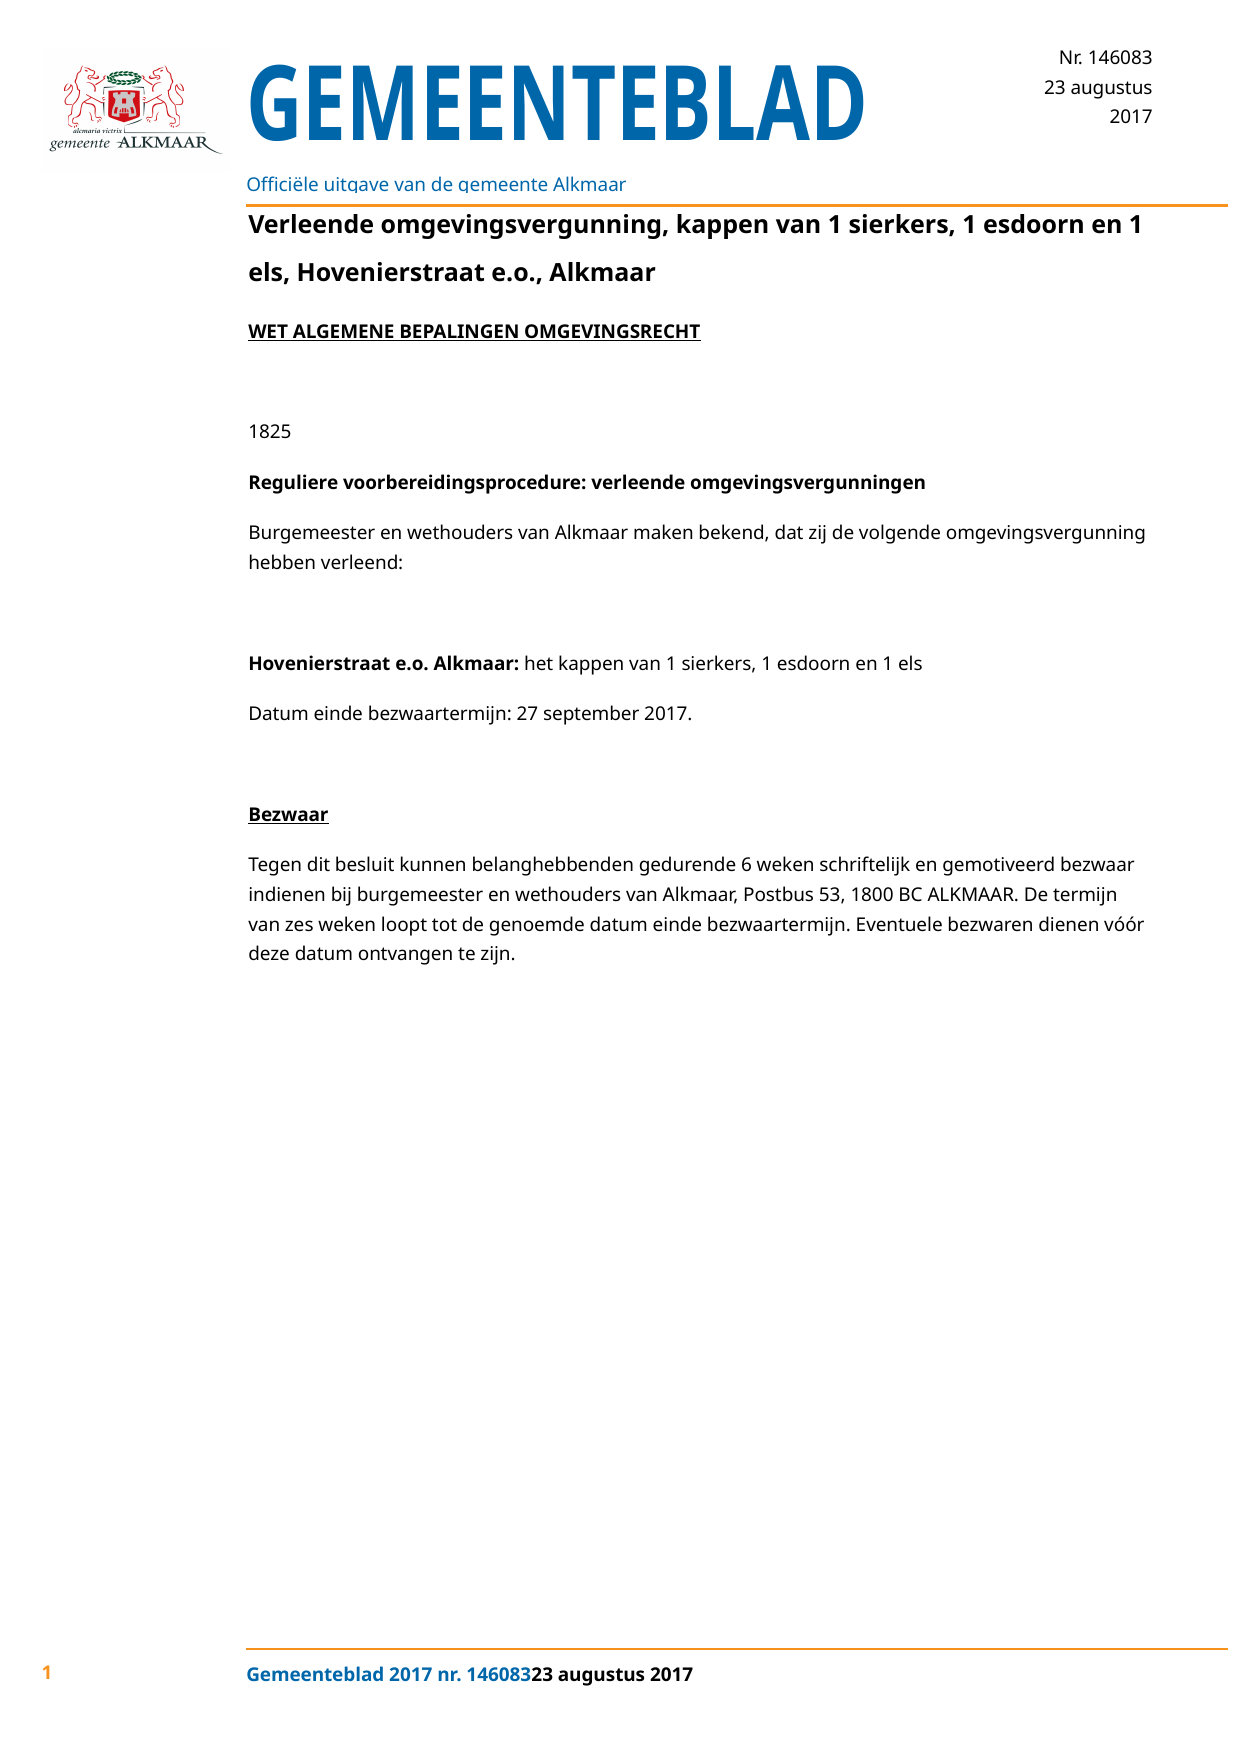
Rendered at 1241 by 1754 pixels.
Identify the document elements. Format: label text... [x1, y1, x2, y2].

text Datum einde bezwaartermijn: 27 september 2017. [248, 700, 1152, 726]
text WET ALGEMENE BEPALINGEN OMGEVINGSRECHT [248, 318, 1152, 344]
text Reguliere voorbereidingsprocedure: verleende omgevingsvergunningen [248, 469, 1152, 495]
text 1825 [248, 419, 1152, 444]
text Tegen dit besluit kunnen belanghebbenden gedurende 6 weken schriftelijk en gemotiveerd bezwaar indienen bij burgemeester en wethouders van Alkmaar, Postbus 53, 1800 BC ALKMAAR. De termijn van zes weken loopt tot de genoemde datum einde bezwaartermijn. Eventuele bezwaren dienen vóór deze datum ontvangen te zijn. [248, 852, 1152, 966]
text Hovenierstraat e.o. Alkmaar: het kappen van 1 sierkers, 1 esdoorn en 1 els [248, 650, 1152, 676]
picture [41, 47, 231, 172]
text Bezwaar [248, 801, 1152, 827]
text Verleende omgevingsvergunning, kappen van 1 sierkers, 1 esdoorn en 1 els, Hovenierstraat e.o., Alkmaar [248, 207, 1152, 288]
text Burgemeester en wethouders van Alkmaar maken bekend, dat zij de volgende omgevingsvergunning hebben verleend: [248, 519, 1152, 575]
